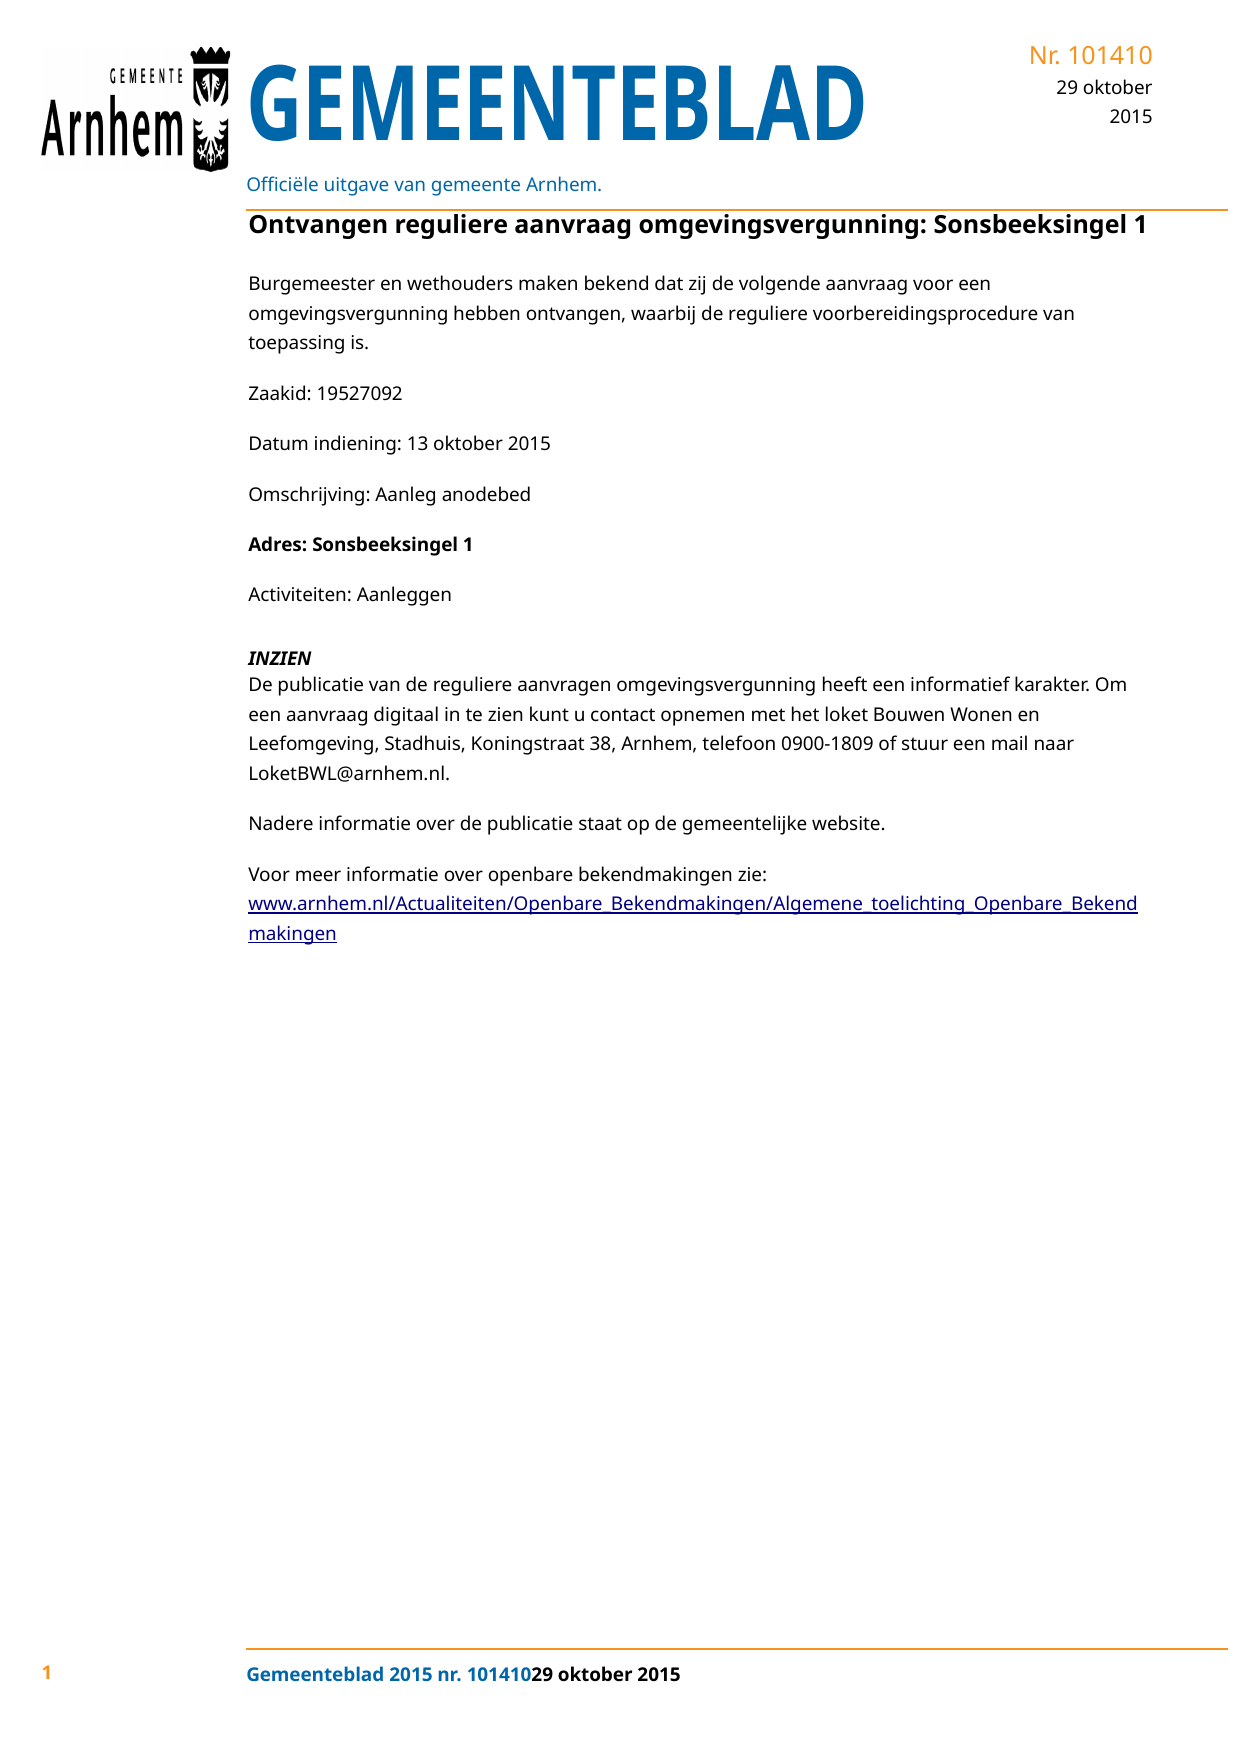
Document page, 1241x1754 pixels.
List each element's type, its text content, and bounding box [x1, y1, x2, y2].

text Activiteiten: Aanleggen [248, 582, 1152, 607]
picture [41, 47, 231, 172]
text Datum indiening: 13 oktober 2015 [248, 430, 1152, 456]
text Ontvangen reguliere aanvraag omgevingsvergunning: Sonsbeeksingel 1 [248, 211, 1152, 241]
text Burgemeester en wethouders maken bekend dat zij de volgende aanvraag voor een omgevingsvergunning hebben ontvangen, waarbij de reguliere voorbereidingsprocedure van toepassing is. [248, 270, 1152, 355]
text INZIEN [248, 646, 1152, 671]
text Omschrijving: Aanleg anodebed [248, 481, 1152, 506]
text Voor meer informatie over openbare bekendmakingen zie: www.arnhem.nl/Actualiteiten/Openbare_Bekendmakingen/Algemene_toelichting_Openbare_Bekendmakingen [248, 861, 1152, 946]
text Nadere informatie over de publicatie staat op de gemeentelijke website. [248, 810, 1152, 836]
text Adres: Sonsbeeksingel 1 [248, 531, 1152, 557]
text De publicatie van de reguliere aanvragen omgevingsvergunning heeft een informatief karakter. Om een aanvraag digitaal in te zien kunt u contact opnemen met het loket Bouwen Wonen en Leefomgeving, Stadhuis, Koningstraat 38, Arnhem, telefoon 0900-1809 of stuur een mail naar LoketBWL@arnhem.nl. [248, 671, 1152, 786]
text Zaakid: 19527092 [248, 380, 1152, 406]
